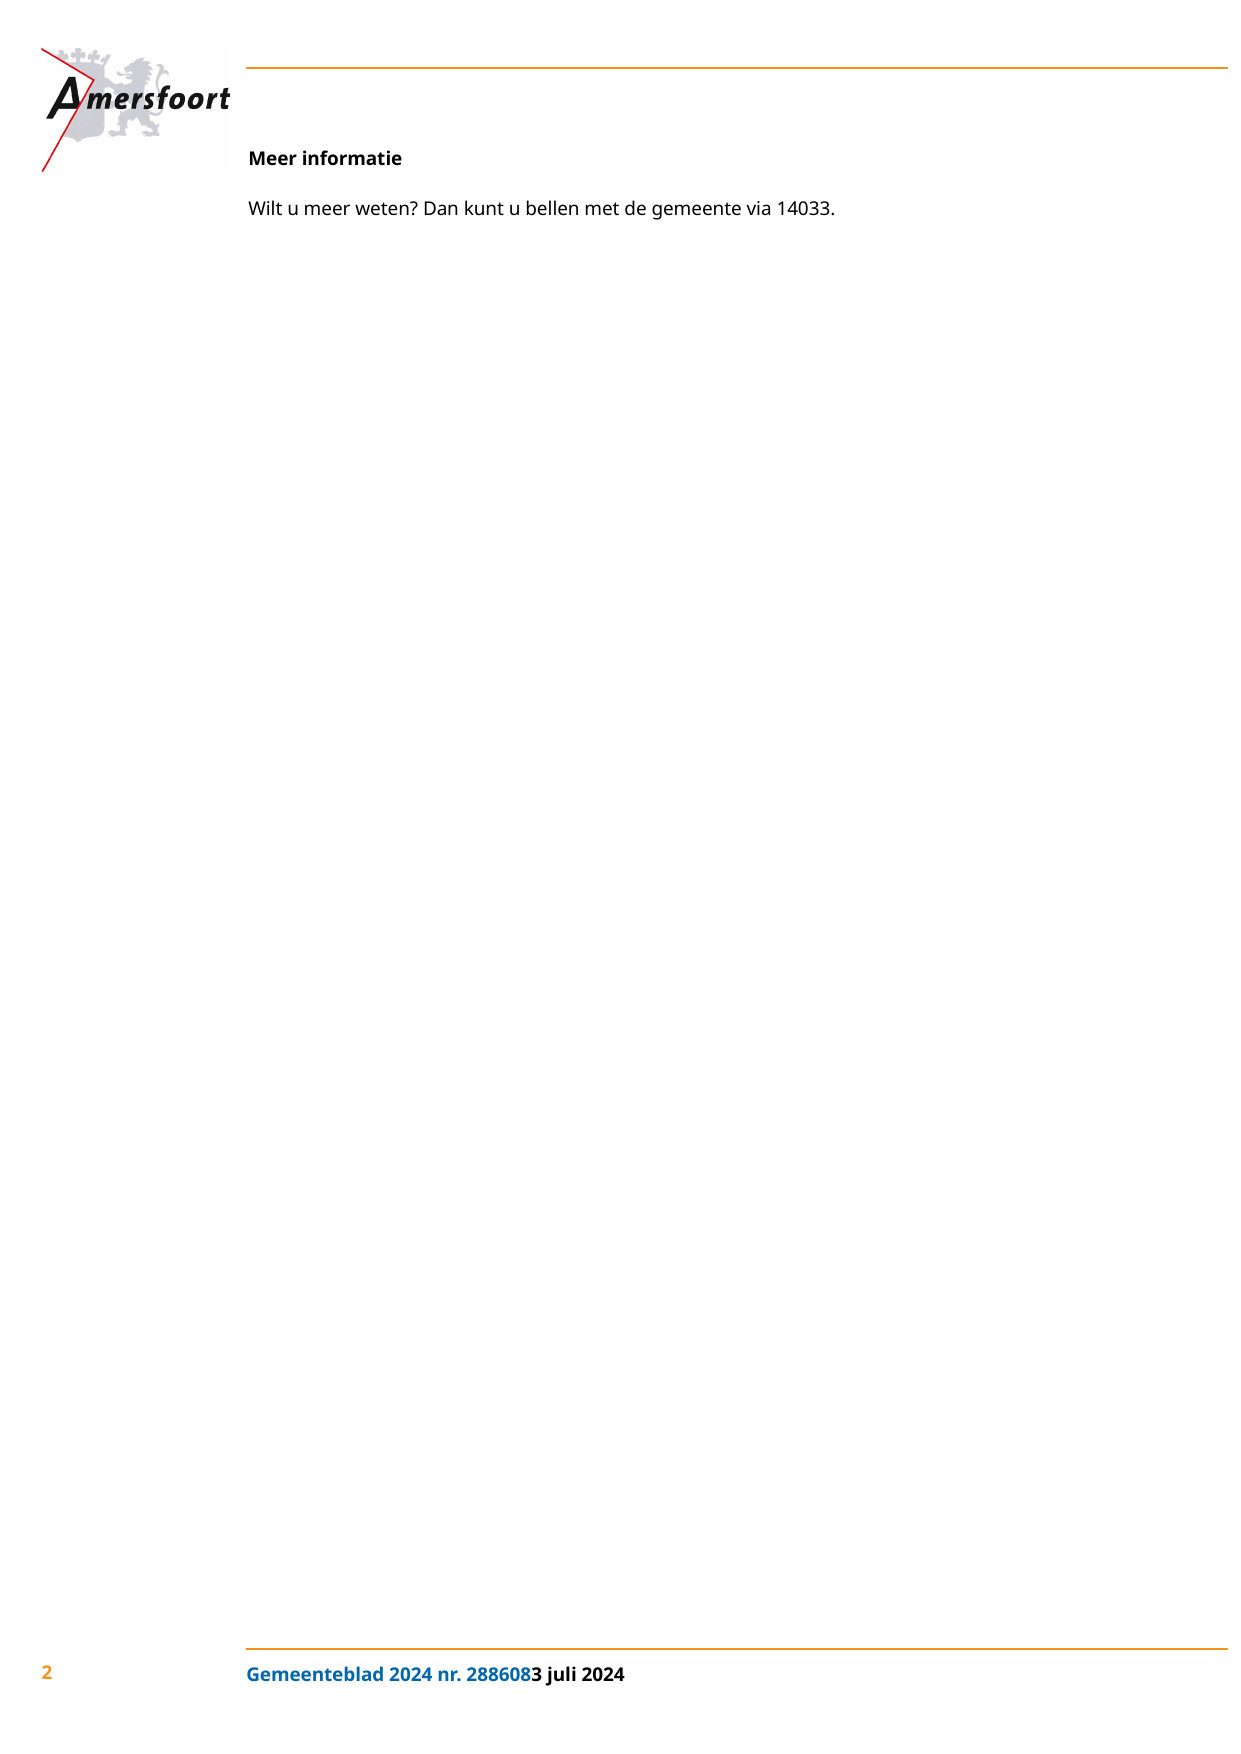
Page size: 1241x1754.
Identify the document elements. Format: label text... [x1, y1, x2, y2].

picture [41, 47, 231, 172]
text Wilt u meer weten? Dan kunt u bellen met de gemeente via 14033. [248, 196, 1152, 221]
text Meer informatie [248, 145, 1152, 171]
